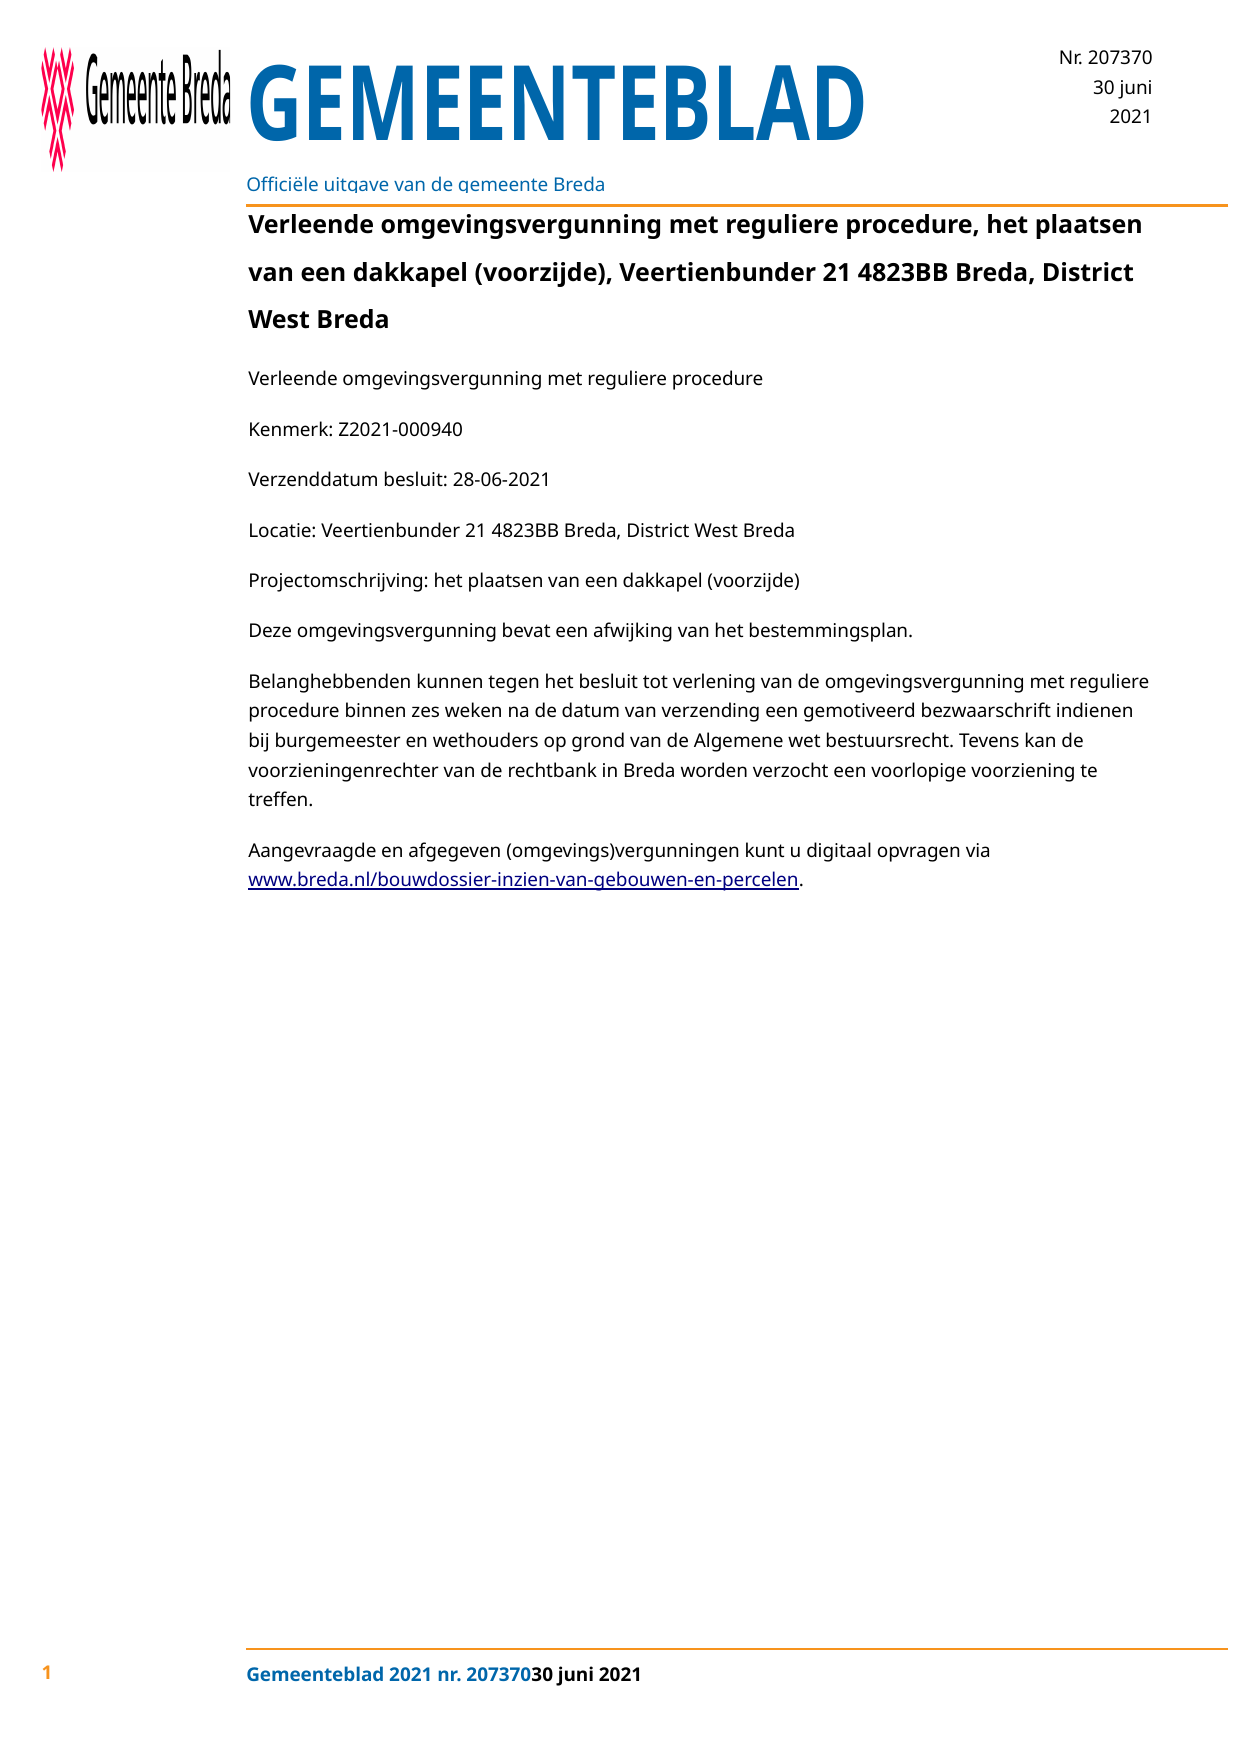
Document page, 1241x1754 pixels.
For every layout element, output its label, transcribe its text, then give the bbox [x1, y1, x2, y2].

text Verleende omgevingsvergunning met reguliere procedure [248, 366, 1152, 391]
text Deze omgevingsvergunning bevat een afwijking van het bestemmingsplan. [248, 618, 1152, 643]
text Verleende omgevingsvergunning met reguliere procedure, het plaatsen van een dakkapel (voorzijde), Veertienbunder 21 4823BB Breda, District West Breda [248, 207, 1152, 336]
picture [41, 47, 231, 172]
text Projectomschrijving: het plaatsen van een dakkapel (voorzijde) [248, 567, 1152, 593]
text Kenmerk: Z2021-000940 [248, 416, 1152, 442]
text Locatie: Veertienbunder 21 4823BB Breda, District West Breda [248, 517, 1152, 542]
text Belanghebbenden kunnen tegen het besluit tot verlening van de omgevingsvergunning met reguliere procedure binnen zes weken na de datum van verzending een gemotiveerd bezwaarschrift indienen bij burgemeester en wethouders op grond van de Algemene wet bestuursrecht. Tevens kan de voorzieningenrechter van de rechtbank in Breda worden verzocht een voorlopige voorziening te treffen. [248, 668, 1152, 812]
text Verzenddatum besluit: 28-06-2021 [248, 466, 1152, 492]
text Aangevraagde en afgegeven (omgevings)vergunningen kunt u digitaal opvragen via www.breda.nl/bouwdossier-inzien-van-gebouwen-en-percelen. [248, 837, 1152, 892]
